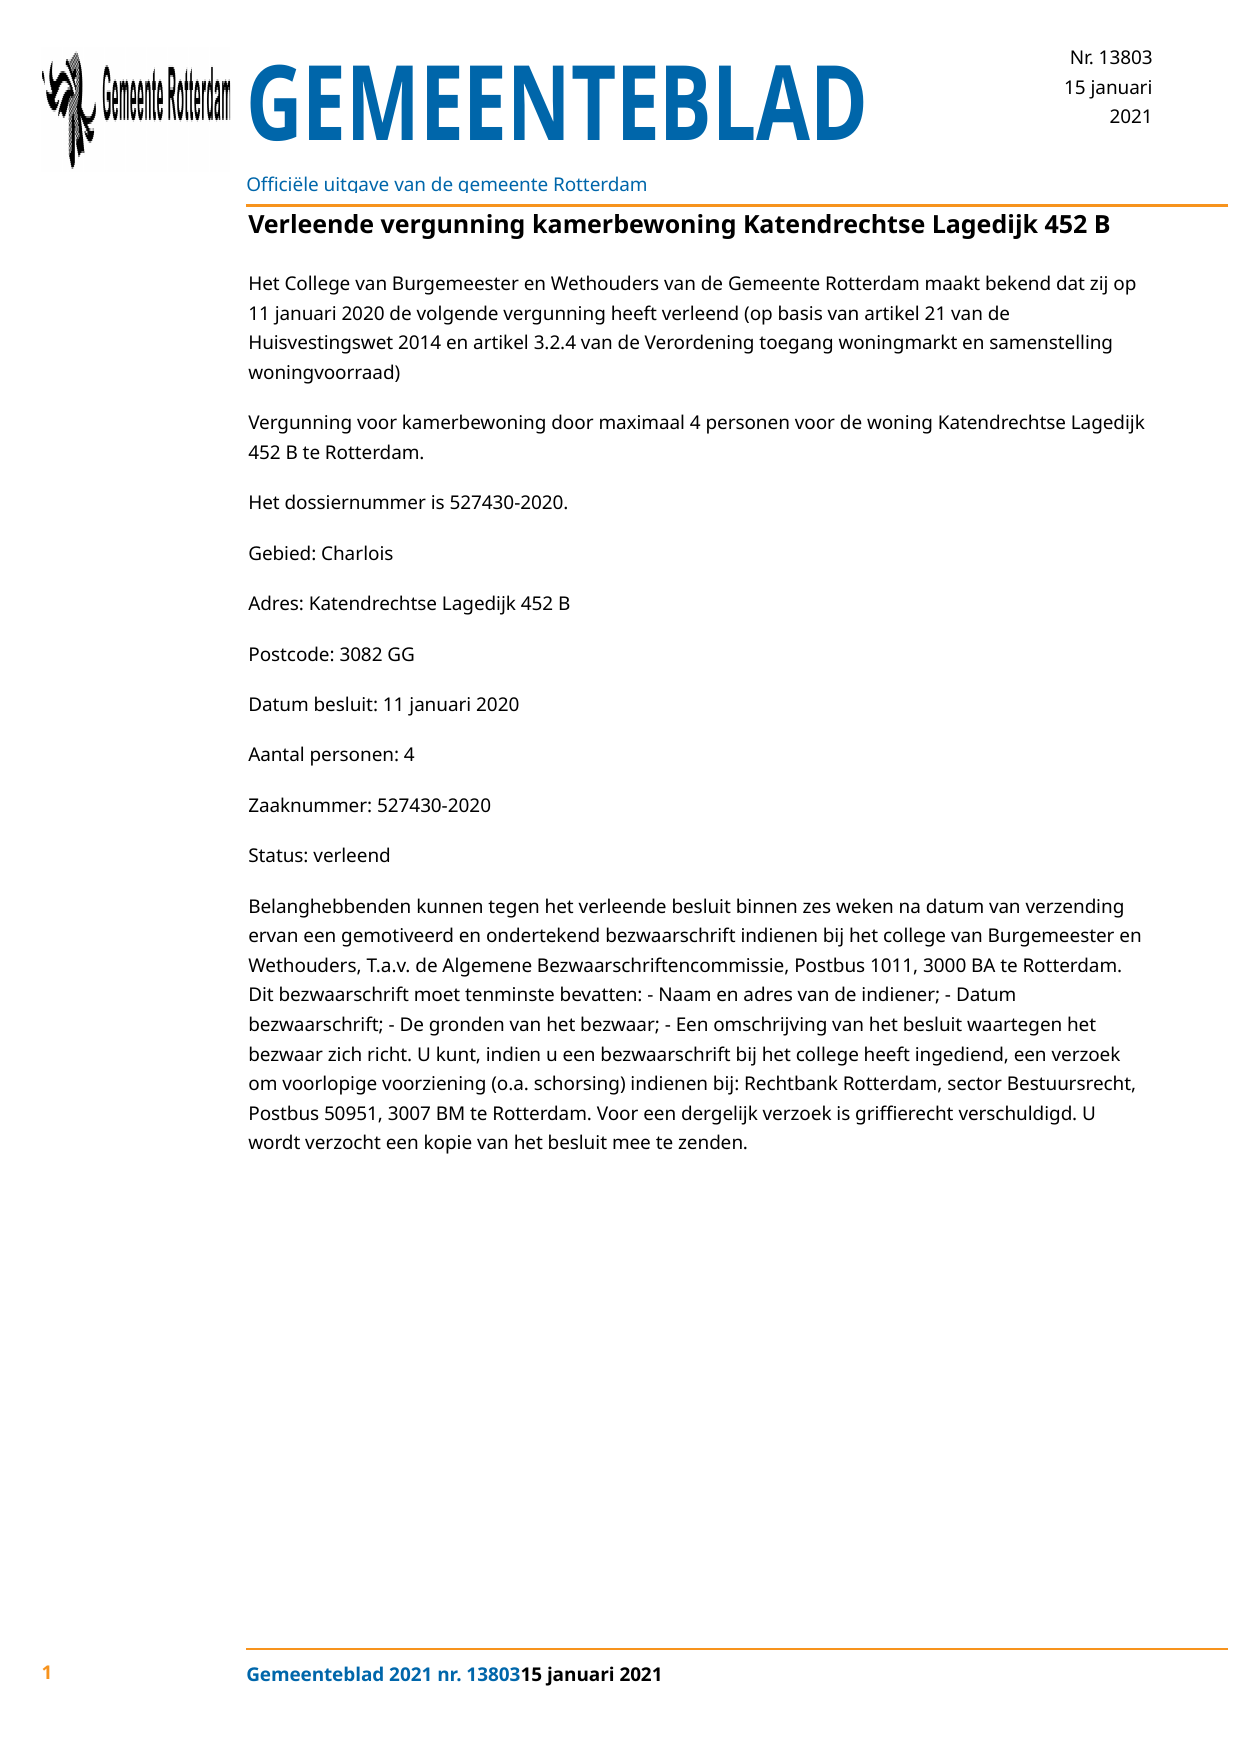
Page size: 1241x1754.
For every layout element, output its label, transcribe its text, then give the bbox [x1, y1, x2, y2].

text Postcode: 3082 GG [248, 641, 1152, 666]
text Datum besluit: 11 januari 2020 [248, 691, 1152, 717]
text Status: verleend [248, 842, 1152, 868]
text Aantal personen: 4 [248, 742, 1152, 767]
picture [41, 47, 231, 172]
text Belanghebbenden kunnen tegen het verleende besluit binnen zes weken na datum van verzending ervan een gemotiveerd en ondertekend bezwaarschrift indienen bij het college van Burgemeester en Wethouders, T.a.v. de Algemene Bezwaarschriftencommissie, Postbus 1011, 3000 BA te Rotterdam. Dit bezwaarschrift moet tenminste bevatten: - Naam en adres van de indiener; - Datum bezwaarschrift; - De gronden van het bezwaar; - Een omschrijving van het besluit waartegen het bezwaar zich richt. U kunt, indien u een bezwaarschrift bij het college heeft ingediend, een verzoek om voorlopige voorziening (o.a. schorsing) indienen bij: Rechtbank Rotterdam, sector Bestuursrecht, Postbus 50951, 3007 BM te Rotterdam. Voor een dergelijk verzoek is griffierecht verschuldigd. U wordt verzocht een kopie van het besluit mee te zenden. [248, 893, 1152, 1155]
text Adres: Katendrechtse Lagedijk 452 B [248, 590, 1152, 616]
text Verleende vergunning kamerbewoning Katendrechtse Lagedijk 452 B [248, 207, 1152, 241]
text Zaaknummer: 527430-2020 [248, 792, 1152, 818]
text Het dossiernummer is 527430-2020. [248, 489, 1152, 515]
text Gebied: Charlois [248, 540, 1152, 566]
text Vergunning voor kamerbewoning door maximaal 4 personen voor de woning Katendrechtse Lagedijk 452 B te Rotterdam. [248, 409, 1152, 465]
text Het College van Burgemeester en Wethouders van de Gemeente Rotterdam maakt bekend dat zij op 11 januari 2020 de volgende vergunning heeft verleend (op basis van artikel 21 van de Huisvestingswet 2014 en artikel 3.2.4 van de Verordening toegang woningmarkt en samenstelling woningvoorraad) [248, 270, 1152, 385]
